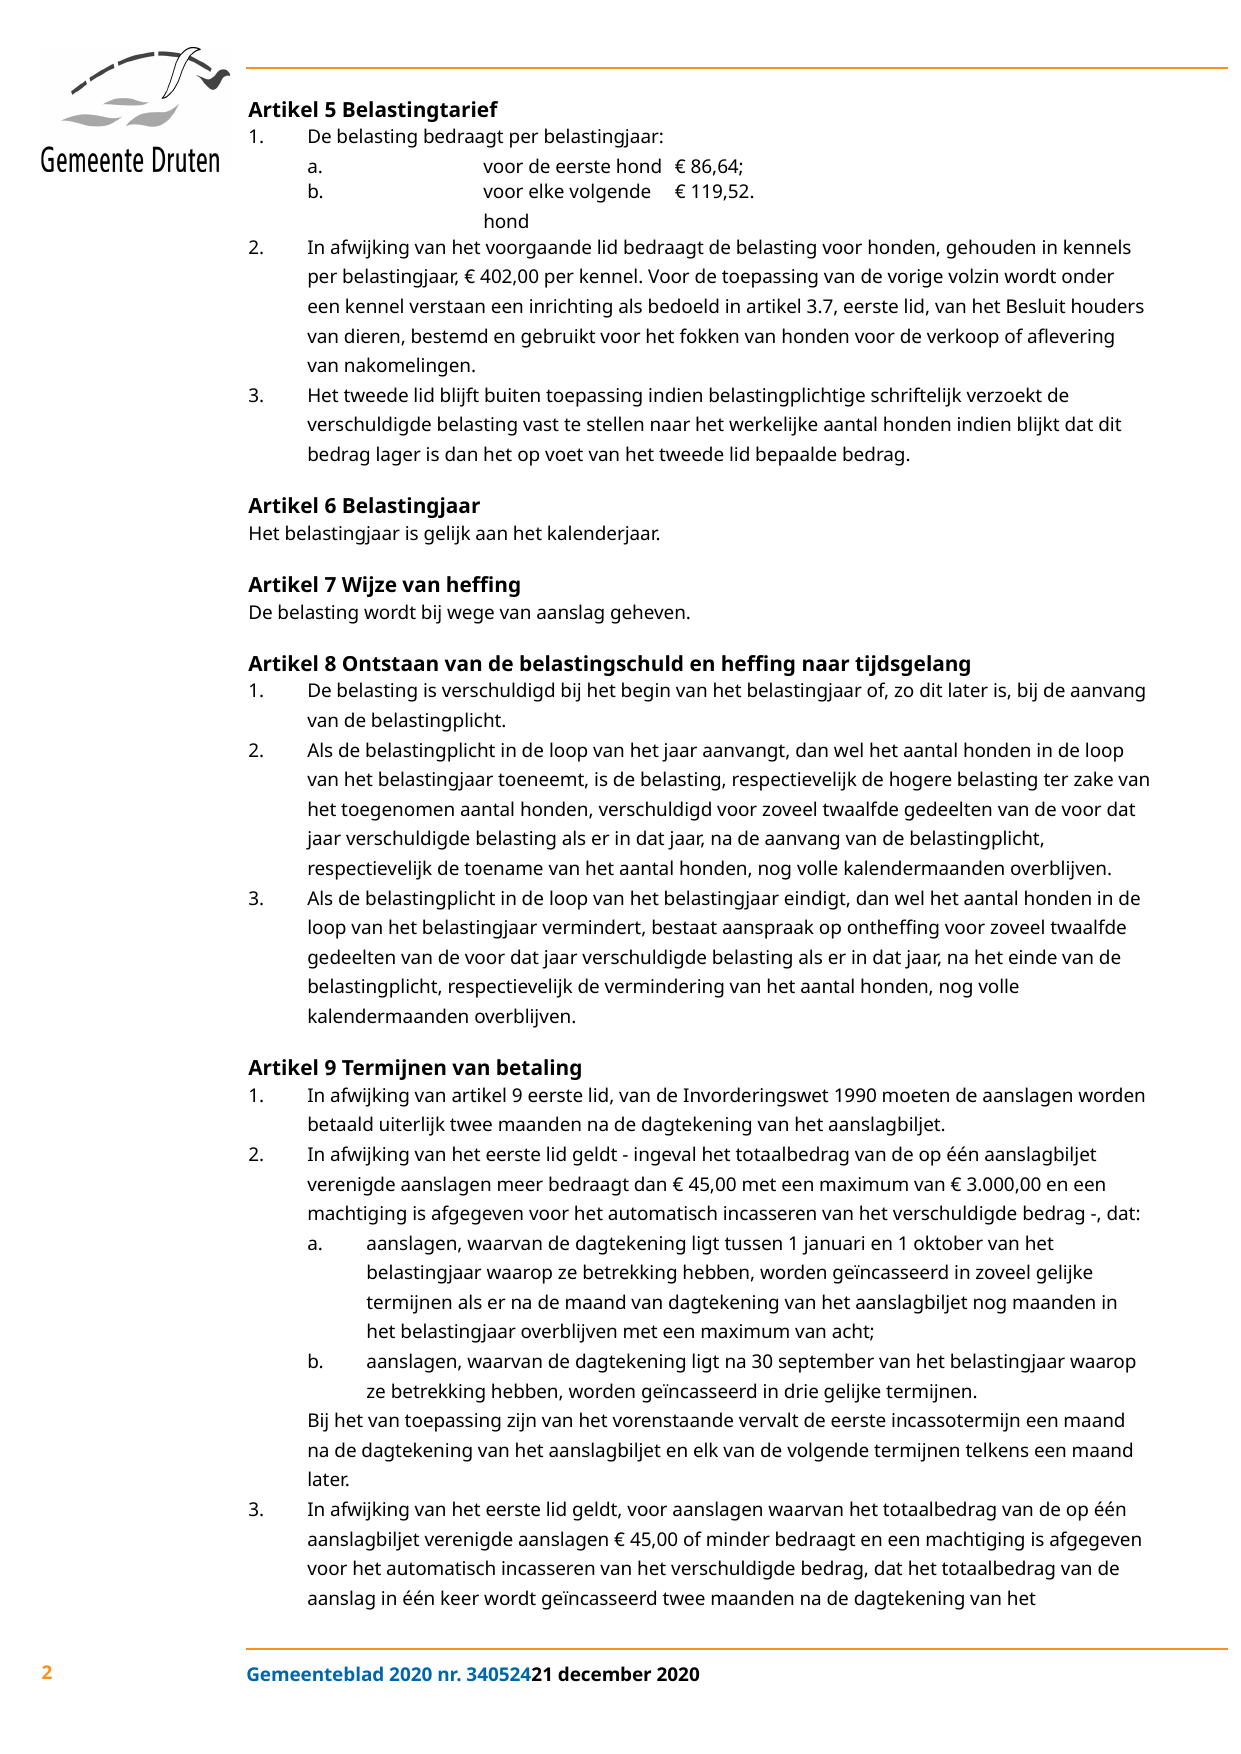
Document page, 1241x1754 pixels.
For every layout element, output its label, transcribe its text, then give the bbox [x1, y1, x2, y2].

text Artikel 9 Termijnen van betaling [248, 1053, 1152, 1082]
table_cell b. [307, 179, 483, 234]
table_header a. [307, 153, 483, 179]
text Artikel 8 Ontstaan van de belastingschuld en heffing naar tijdsgelang [248, 649, 1152, 678]
text Artikel 6 Belastingjaar [248, 492, 1152, 520]
list De belasting is verschuldigd bij het begin van het belastingjaar of, zo dit later is, bij de aanvang van de belastingplicht. [248, 678, 1152, 733]
list In afwijking van het voorgaande lid bedraagt de belasting voor honden, gehouden in kennels per belastingjaar, € 402,00 per kennel. Voor de toepassing van de vorige volzin wordt onder een kennel verstaan een inrichting als bedoeld in artikel 3.7, eerste lid, van het Besluit houders van dieren, bestemd en gebruikt voor het fokken van honden voor de verkoop of aflevering van nakomelingen. [248, 234, 1152, 378]
text De belasting wordt bij wege van aanslag geheven. [248, 599, 1152, 624]
table_cell € 119,52. [675, 179, 1211, 234]
list In afwijking van het eerste lid geldt, voor aanslagen waarvan het totaalbedrag van de op één aanslagbiljet verenigde aanslagen € 45,00 of minder bedraagt en een machtiging is afgegeven voor het automatisch incasseren van het verschuldigde bedrag, dat het totaalbedrag van de aanslag in één keer wordt geïncasseerd twee maanden na de dagtekening van het [248, 1496, 1152, 1611]
list Het tweede lid blijft buiten toepassing indien belastingplichtige schriftelijk verzoekt de verschuldigde belasting vast te stellen naar het werkelijke aantal honden indien blijkt dat dit bedrag lager is dan het op voet van het tweede lid bepaalde bedrag. [248, 382, 1152, 467]
list Bij het van toepassing zijn van het vorenstaande vervalt de eerste incassotermijn een maand na de dagtekening van het aanslagbiljet en elk van de volgende termijnen telkens een maand later. [248, 1407, 1152, 1492]
picture [41, 47, 231, 172]
text Artikel 5 Belastingtarief [248, 95, 1152, 123]
list In afwijking van het eerste lid geldt - ingeval het totaalbedrag van de op één aanslagbiljet verenigde aanslagen meer bedraagt dan € 45,00 met een maximum van € 3.000,00 en een machtiging is afgegeven voor het automatisch incasseren van het verschuldigde bedrag -, dat: [248, 1141, 1152, 1226]
table_header voor de eerste hond [483, 153, 674, 179]
list aanslagen, waarvan de dagtekening ligt na 30 september van het belastingjaar waarop ze betrekking hebben, worden geïncasseerd in drie gelijke termijnen. [307, 1348, 1152, 1403]
text Het belastingjaar is gelijk aan het kalenderjaar. [248, 520, 1152, 546]
list In afwijking van artikel 9 eerste lid, van de Invorderingswet 1990 moeten de aanslagen worden betaald uiterlijk twee maanden na de dagtekening van het aanslagbiljet. [248, 1082, 1152, 1137]
table_header € 86,64; [675, 153, 1211, 179]
list aanslagen, waarvan de dagtekening ligt tussen 1 januari en 1 oktober van het belastingjaar waarop ze betrekking hebben, worden geïncasseerd in zoveel gelijke termijnen als er na de maand van dagtekening van het aanslagbiljet nog maanden in het belastingjaar overblijven met een maximum van acht; [307, 1230, 1152, 1344]
text Artikel 7 Wijze van heffing [248, 570, 1152, 599]
list De belasting bedraagt per belastingjaar: [248, 123, 1152, 149]
list Als de belastingplicht in de loop van het jaar aanvangt, dan wel het aantal honden in de loop van het belastingjaar toeneemt, is de belasting, respectievelijk de hogere belasting ter zake van het toegenomen aantal honden, verschuldigd voor zoveel twaalfde gedeelten van de voor dat jaar verschuldigde belasting als er in dat jaar, na de aanvang van de belastingplicht, respectievelijk de toename van het aantal honden, nog volle kalendermaanden overblijven. [248, 737, 1152, 881]
table_cell voor elke volgende hond [483, 179, 674, 234]
list Als de belastingplicht in de loop van het belastingjaar eindigt, dan wel het aantal honden in de loop van het belastingjaar vermindert, bestaat aanspraak op ontheffing voor zoveel twaalfde gedeelten van de voor dat jaar verschuldigde belasting als er in dat jaar, na het einde van de belastingplicht, respectievelijk de vermindering van het aantal honden, nog volle kalendermaanden overblijven. [248, 885, 1152, 1029]
